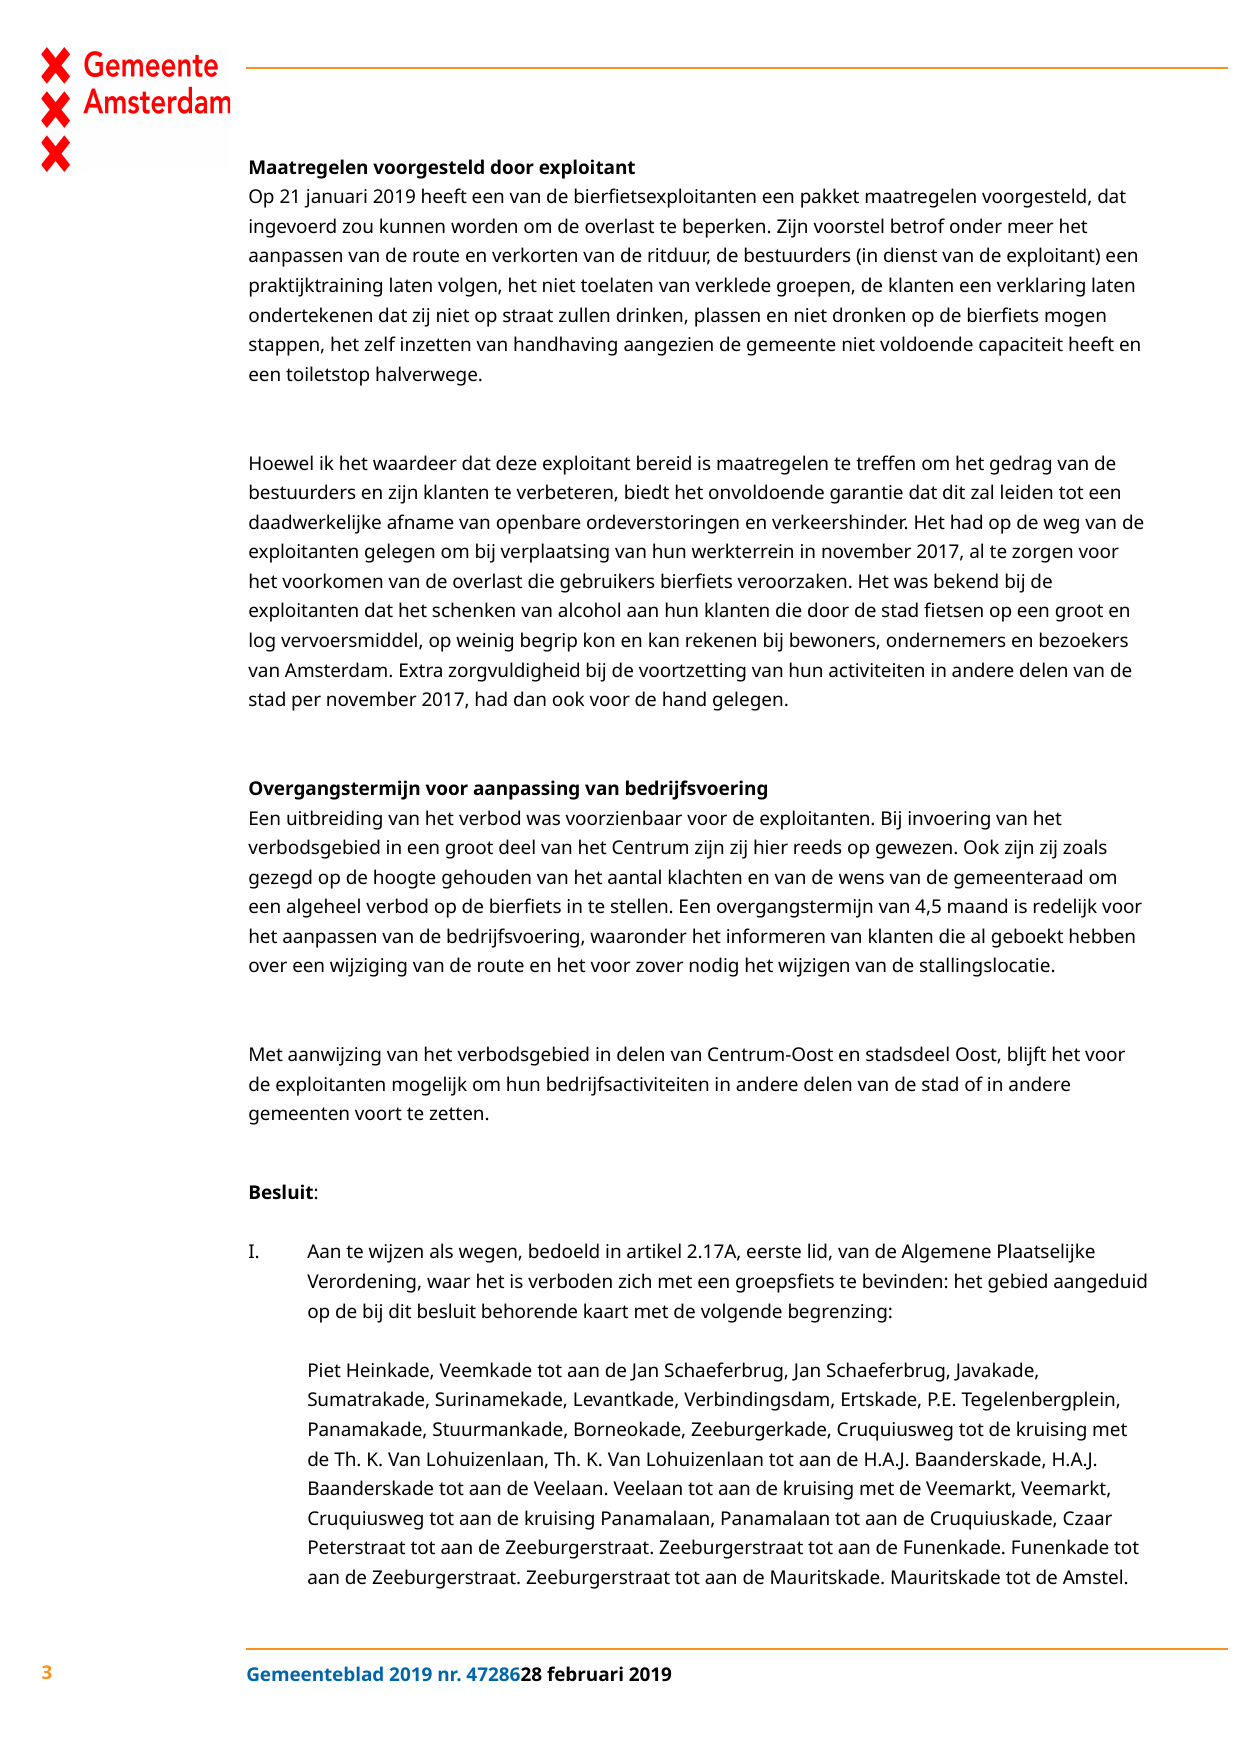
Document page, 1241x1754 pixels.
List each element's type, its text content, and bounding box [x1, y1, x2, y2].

list Piet Heinkade, Veemkade tot aan de Jan Schaeferbrug, Jan Schaeferbrug, Javakade, Sumatrakade, Surinamekade, Levantkade, Verbindingsdam, Ertskade, P.E. Tegelenbergplein, Panamakade, Stuurmankade, Borneokade, Zeeburgerkade, Cruquiusweg tot de kruising met de Th. K. Van Lohuizenlaan, Th. K. Van Lohuizenlaan tot aan de H.A.J. Baanderskade, H.A.J. Baanderskade tot aan de Veelaan. Veelaan tot aan de kruising met de Veemarkt, Veemarkt, Cruquiusweg tot aan de kruising Panamalaan, Panamalaan tot aan de Cruquiuskade, Czaar Peterstraat tot aan de Zeeburgerstraat. Zeeburgerstraat tot aan de Funenkade. Funenkade tot aan de Zeeburgerstraat. Zeeburgerstraat tot aan de Mauritskade. Mauritskade tot de Amstel. [248, 1357, 1152, 1590]
picture [41, 47, 231, 172]
text Met aanwijzing van het verbodsgebied in delen van Centrum-Oost en stadsdeel Oost, blijft het voor de exploitanten mogelijk om hun bedrijfsactiviteiten in andere delen van de stad of in andere gemeenten voort te zetten. [248, 1041, 1152, 1126]
text Besluit: [248, 1179, 1152, 1205]
text Een uitbreiding van het verbod was voorzienbaar voor de exploitanten. Bij invoering van het verbodsgebied in een groot deel van het Centrum zijn zij hier reeds op gewezen. Ook zijn zij zoals gezegd op de hoogte gehouden van het aantal klachten en van de wens van de gemeenteraad om een algeheel verbod op de bierfiets in te stellen. Een overgangstermijn van 4,5 maand is redelijk voor het aanpassen van de bedrijfsvoering, waaronder het informeren van klanten die al geboekt hebben over een wijziging van de route en het voor zover nodig het wijzigen van de stallingslocatie. [248, 805, 1152, 978]
text Maatregelen voorgesteld door exploitant [248, 154, 1152, 180]
list Aan te wijzen als wegen, bedoeld in artikel 2.17A, eerste lid, van de Algemene Plaatselijke Verordening, waar het is verboden zich met een groepsfiets te bevinden: het gebied aangeduid op de bij dit besluit behorende kaart met de volgende begrenzing: [248, 1239, 1152, 1323]
text Op 21 januari 2019 heeft een van de bierfietsexploitanten een pakket maatregelen voorgesteld, dat ingevoerd zou kunnen worden om de overlast te beperken. Zijn voorstel betrof onder meer het aanpassen van de route en verkorten van de ritduur, de bestuurders (in dienst van de exploitant) een praktijktraining laten volgen, het niet toelaten van verklede groepen, de klanten een verklaring laten ondertekenen dat zij niet op straat zullen drinken, plassen en niet dronken op de bierfiets mogen stappen, het zelf inzetten van handhaving aangezien de gemeente niet voldoende capaciteit heeft en een toiletstop halverwege. [248, 183, 1152, 387]
text Overgangstermijn voor aanpassing van bedrijfsvoering [248, 775, 1152, 801]
text Hoewel ik het waardeer dat deze exploitant bereid is maatregelen te treffen om het gedrag van de bestuurders en zijn klanten te verbeteren, biedt het onvoldoende garantie dat dit zal leiden tot een daadwerkelijke afname van openbare ordeverstoringen en verkeershinder. Het had op de weg van de exploitanten gelegen om bij verplaatsing van hun werkterrein in november 2017, al te zorgen voor het voorkomen van de overlast die gebruikers bierfiets veroorzaken. Het was bekend bij de exploitanten dat het schenken van alcohol aan hun klanten die door de stad fietsen op een groot en log vervoersmiddel, op weinig begrip kon en kan rekenen bij bewoners, ondernemers en bezoekers van Amsterdam. Extra zorgvuldigheid bij de voortzetting van hun activiteiten in andere delen van de stad per november 2017, had dan ook voor de hand gelegen. [248, 450, 1152, 712]
